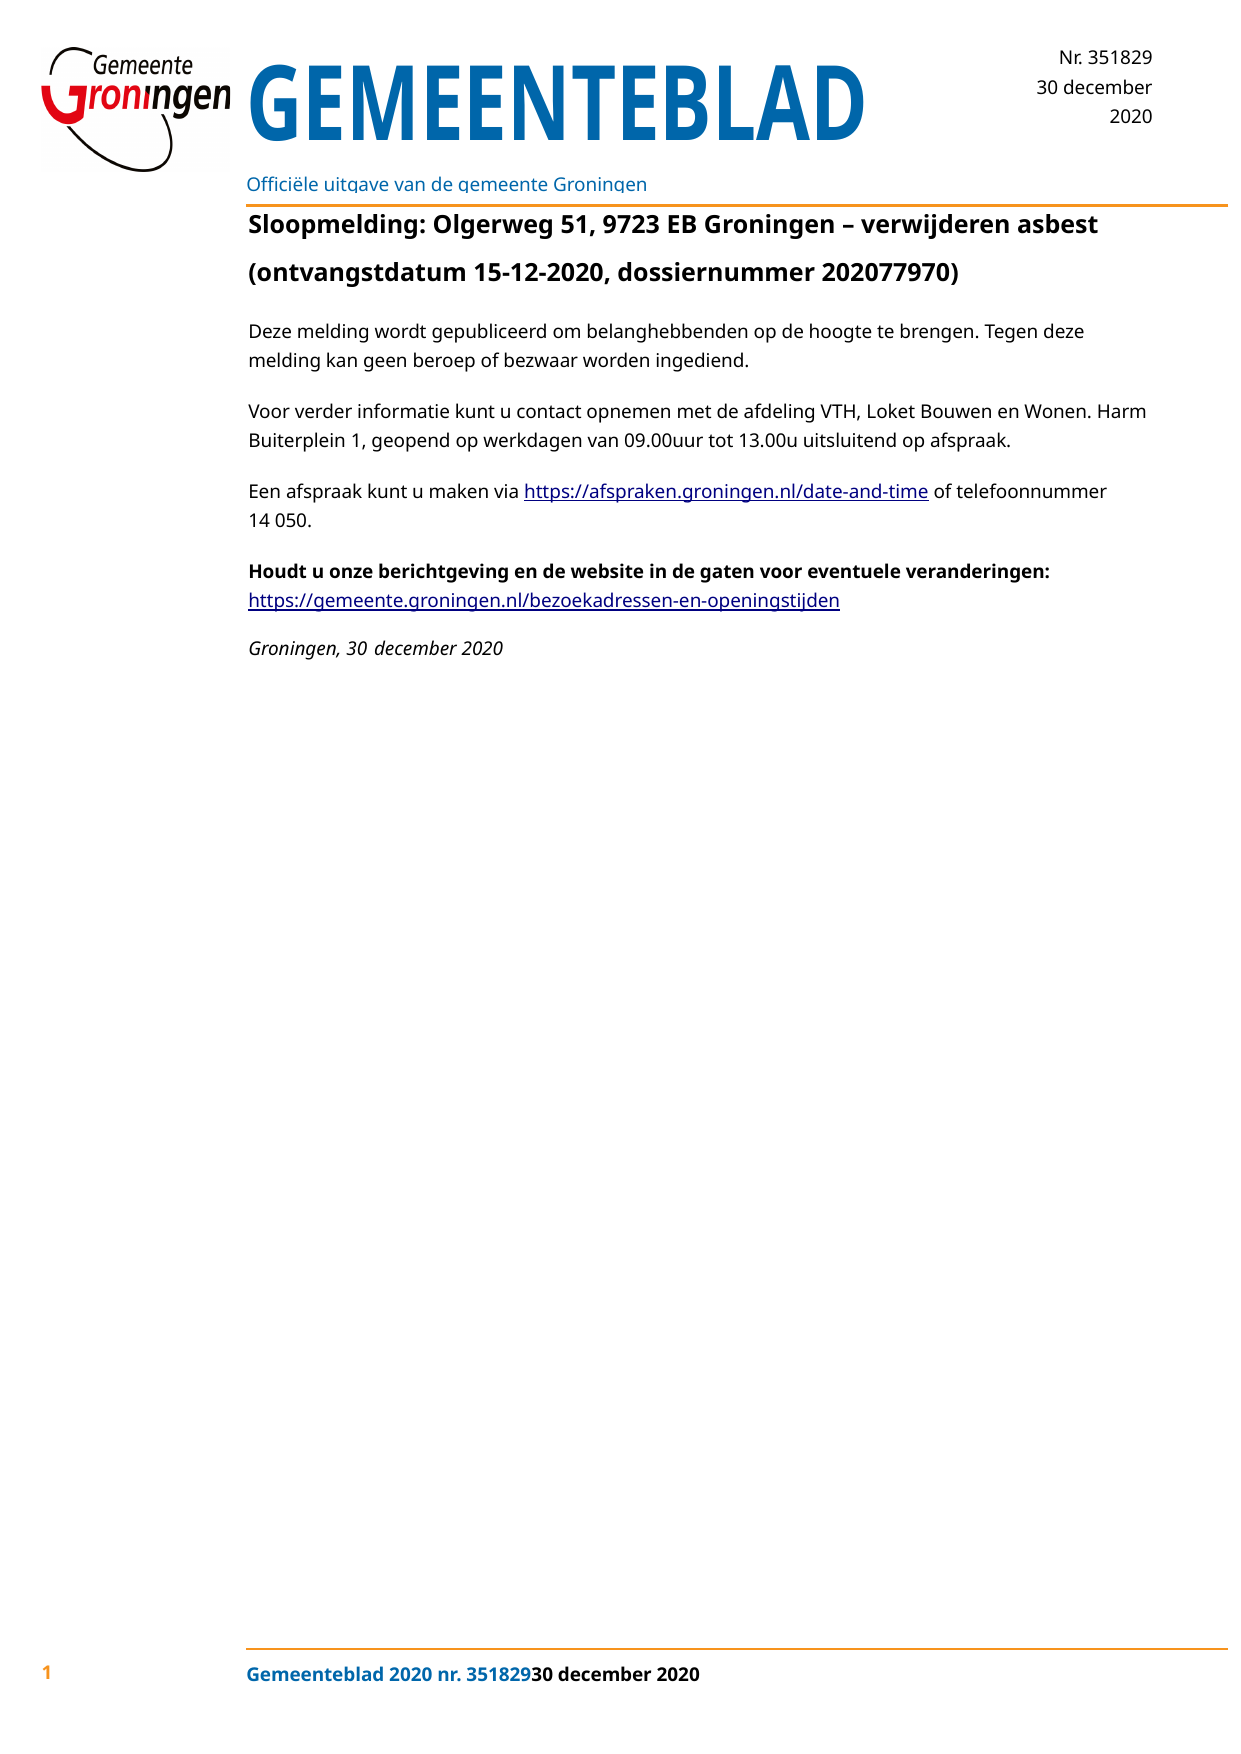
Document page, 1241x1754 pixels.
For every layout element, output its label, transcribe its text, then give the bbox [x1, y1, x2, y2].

text Houdt u onze berichtgeving en de website in de gaten voor eventuele veranderingen: https://gemeente.groningen.nl/bezoekadressen-en-openingstijden [248, 558, 1152, 613]
text Een afspraak kunt u maken via https://afspraken.groningen.nl/date-and-time of telefoonnummer 14 050. [248, 478, 1152, 533]
text Voor verder informatie kunt u contact opnemen met de afdeling VTH, Loket Bouwen en Wonen. Harm Buiterplein 1, geopend op werkdagen van 09.00uur tot 13.00u uitsluitend op afspraak. [248, 398, 1152, 453]
text Groningen, 30 december 2020 [248, 635, 1152, 661]
text Deze melding wordt gepubliceerd om belanghebbenden op de hoogte te brengen. Tegen deze melding kan geen beroep of bezwaar worden ingediend. [248, 318, 1152, 373]
text Sloopmelding: Olgerweg 51, 9723 EB Groningen – verwijderen asbest (ontvangstdatum 15-12-2020, dossiernummer 202077970) [248, 207, 1152, 288]
picture [41, 47, 231, 172]
